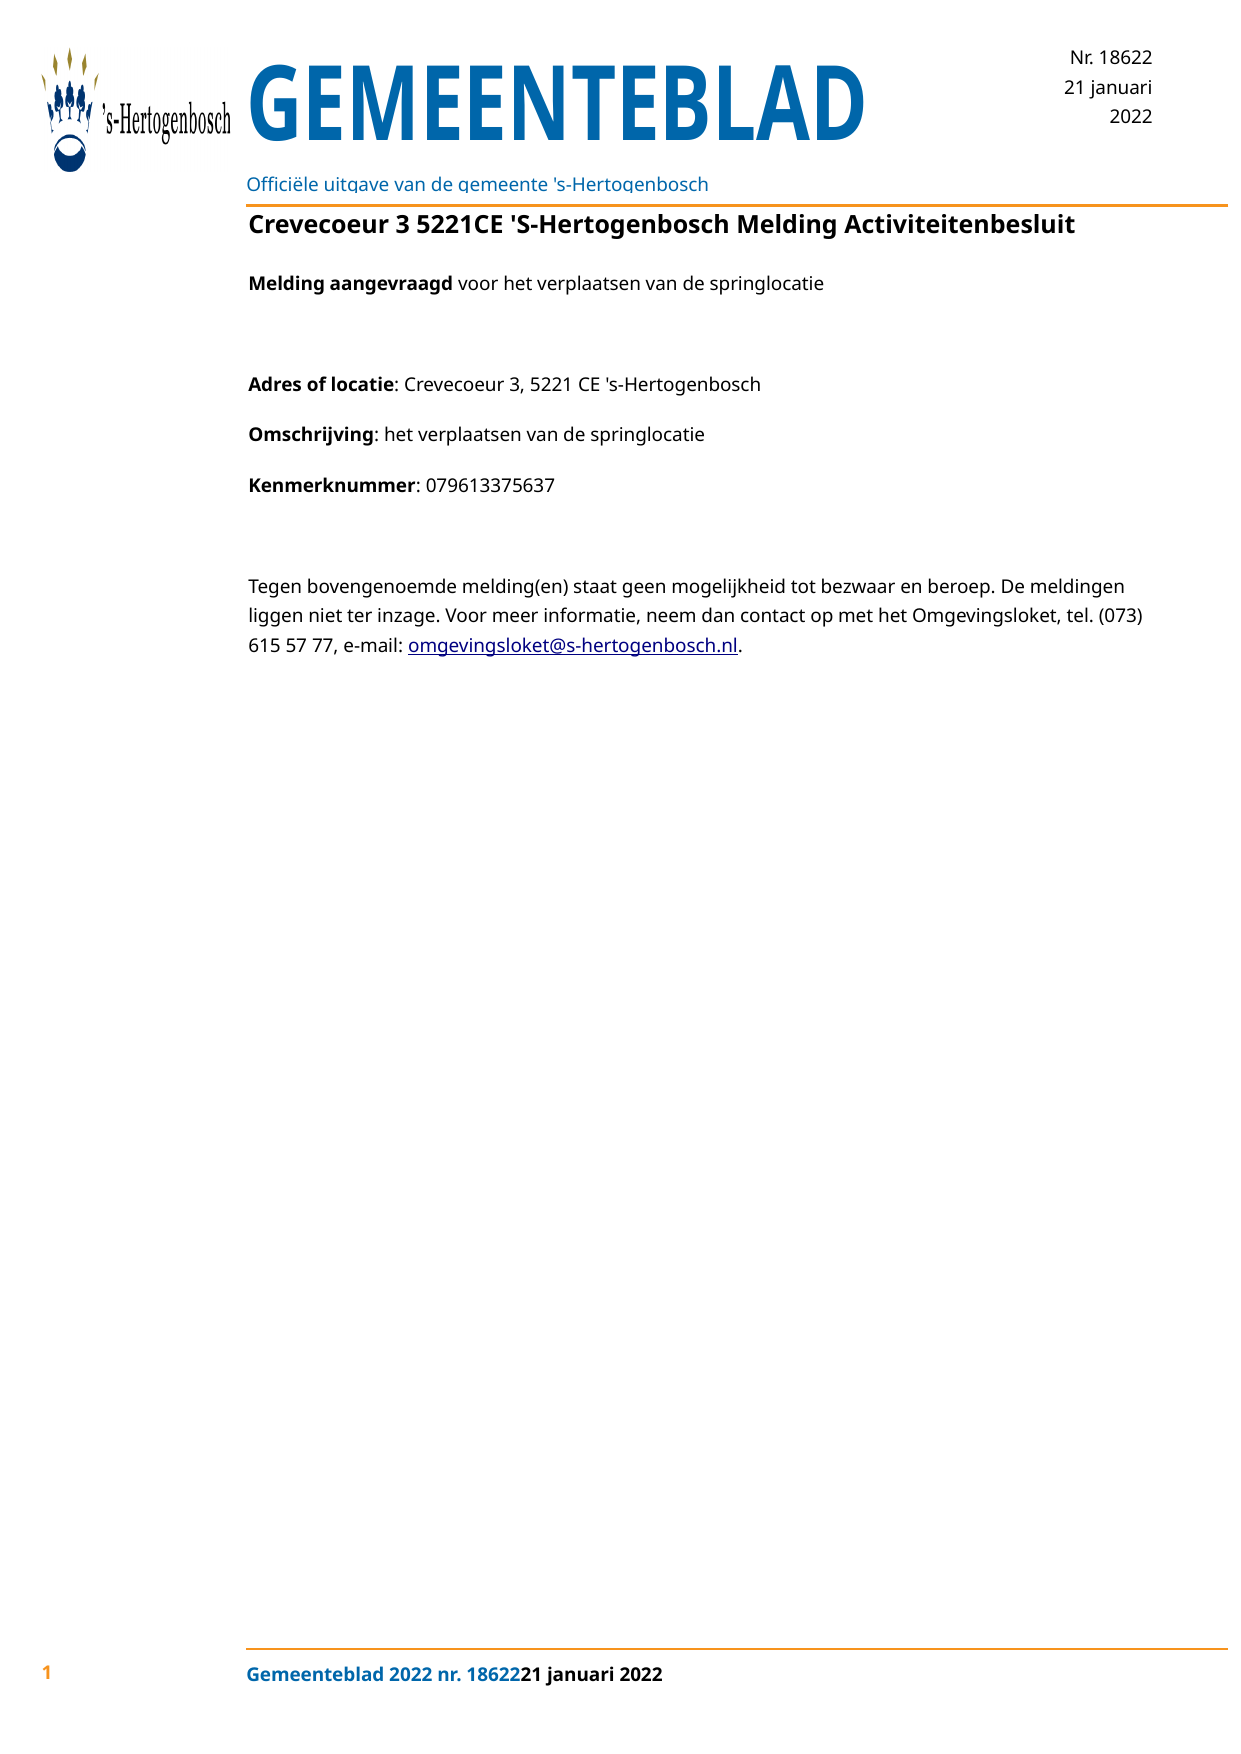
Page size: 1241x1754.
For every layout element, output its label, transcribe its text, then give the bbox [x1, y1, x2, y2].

text Kenmerknummer: 079613375637 [248, 472, 1152, 498]
text Melding aangevraagd voor het verplaatsen van de springlocatie [248, 270, 1152, 296]
picture [41, 47, 231, 172]
text Tegen bovengenoemde melding(en) staat geen mogelijkheid tot bezwaar en beroep. De meldingen liggen niet ter inzage. Voor meer informatie, neem dan contact op met het Omgevingsloket, tel. (073) 615 57 77, e-mail: omgevingsloket@s-hertogenbosch.nl. [248, 573, 1152, 658]
text Omschrijving: het verplaatsen van de springlocatie [248, 422, 1152, 447]
text Adres of locatie: Crevecoeur 3, 5221 CE 's-Hertogenbosch [248, 371, 1152, 397]
text Crevecoeur 3 5221CE 'S-Hertogenbosch Melding Activiteitenbesluit [248, 207, 1152, 241]
